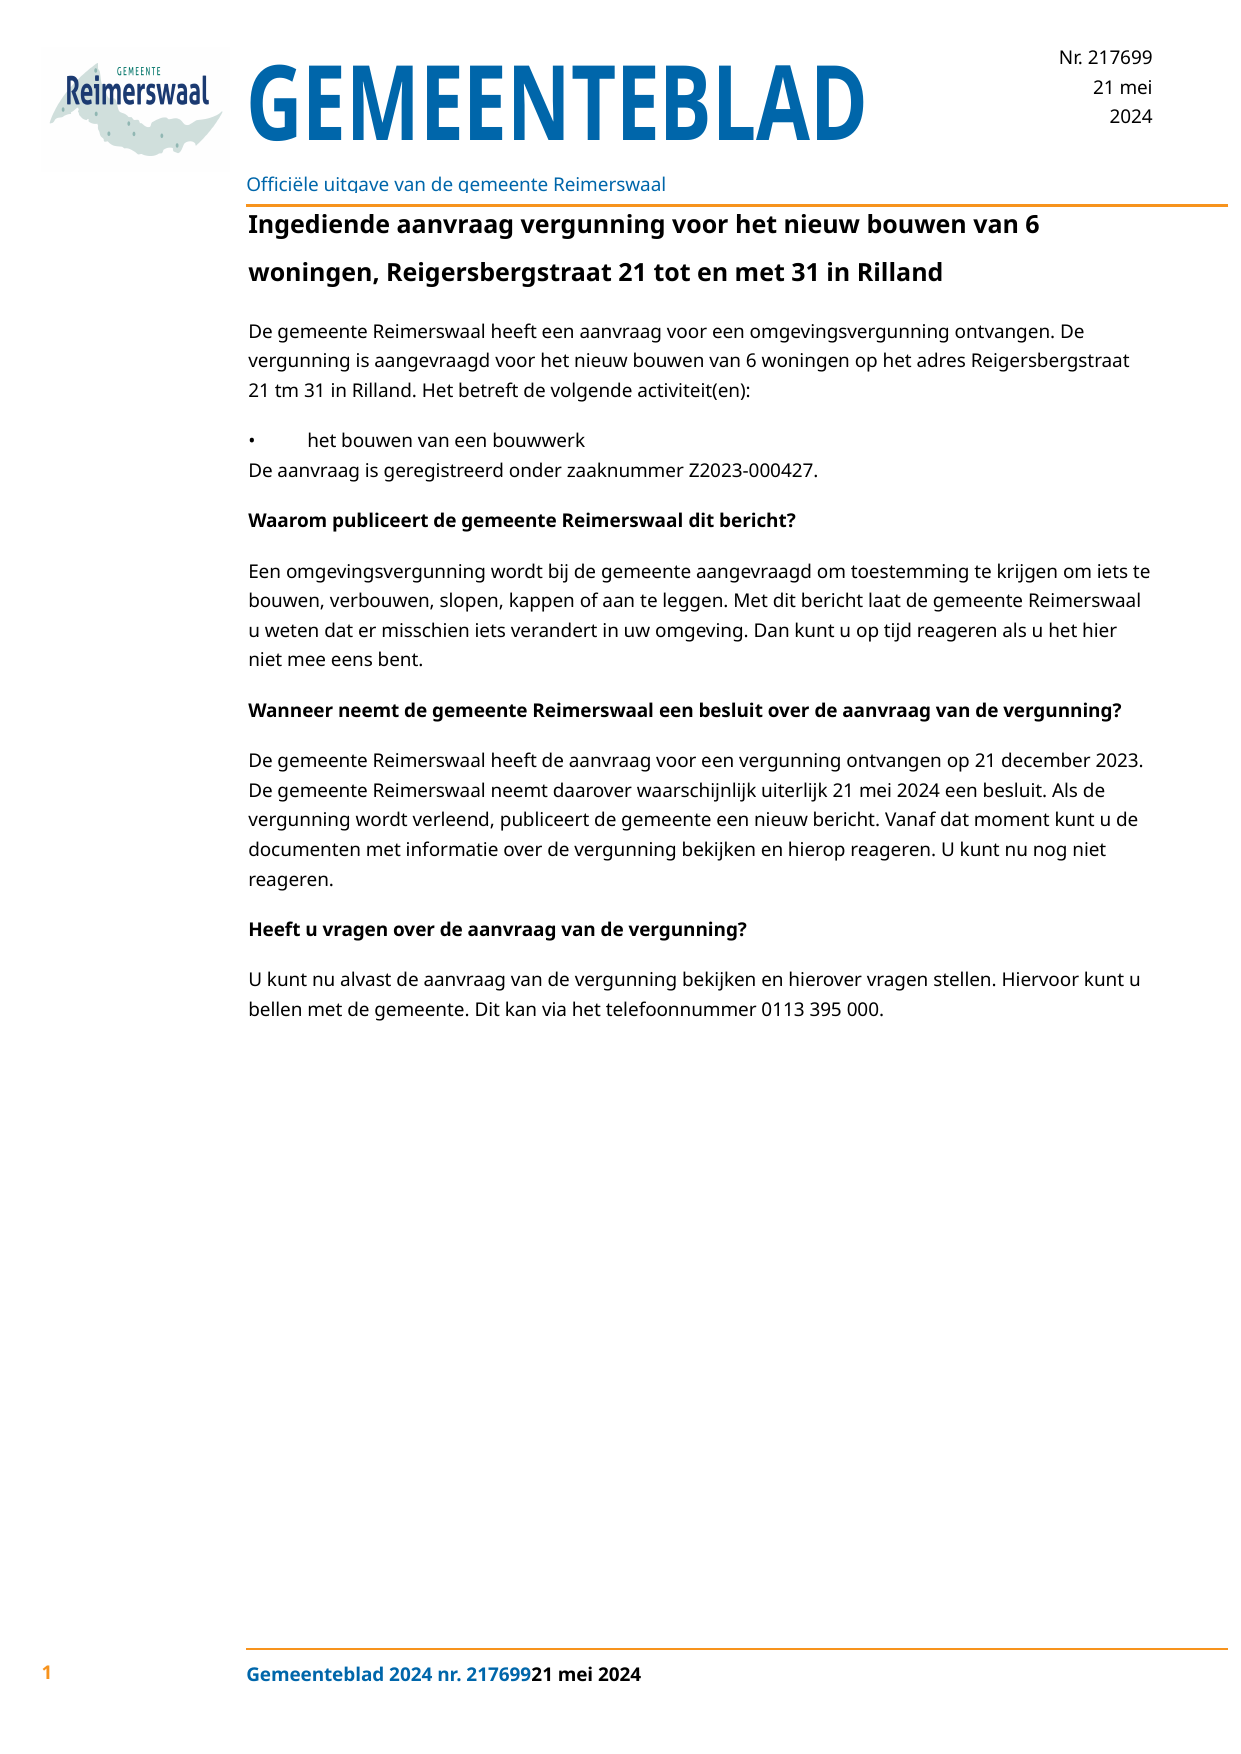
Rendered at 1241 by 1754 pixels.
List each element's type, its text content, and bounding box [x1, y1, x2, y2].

text U kunt nu alvast de aanvraag van de vergunning bekijken en hierover vragen stellen. Hiervoor kunt u bellen met de gemeente. Dit kan via het telefoonnummer 0113 395 000. [248, 967, 1152, 1022]
text De gemeente Reimerswaal heeft de aanvraag voor een vergunning ontvangen op 21 december 2023. De gemeente Reimerswaal neemt daarover waarschijnlijk uiterlijk 21 mei 2024 een besluit. Als de vergunning wordt verleend, publiceert de gemeente een nieuw bericht. Vanaf dat moment kunt u de documenten met informatie over de vergunning bekijken en hierop reageren. U kunt nu nog niet reageren. [248, 747, 1152, 892]
list het bouwen van een bouwwerk [248, 427, 1152, 453]
text Heeft u vragen over de aanvraag van de vergunning? [248, 916, 1152, 942]
text Een omgevingsvergunning wordt bij de gemeente aangevraagd om toestemming te krijgen om iets te bouwen, verbouwen, slopen, kappen of aan te leggen. Met dit bericht laat de gemeente Reimerswaal u weten dat er misschien iets verandert in uw omgeving. Dan kunt u op tijd reageren als u het hier niet mee eens bent. [248, 558, 1152, 672]
text De aanvraag is geregistreerd onder zaaknummer Z2023-000427. [248, 457, 1152, 483]
picture [41, 47, 231, 172]
text Waarom publiceert de gemeente Reimerswaal dit bericht? [248, 507, 1152, 533]
text Ingediende aanvraag vergunning voor het nieuw bouwen van 6 woningen, Reigersbergstraat 21 tot en met 31 in Rilland [248, 207, 1152, 288]
text Wanneer neemt de gemeente Reimerswaal een besluit over de aanvraag van de vergunning? [248, 697, 1152, 723]
text De gemeente Reimerswaal heeft een aanvraag voor een omgevingsvergunning ontvangen. De vergunning is aangevraagd voor het nieuw bouwen van 6 woningen op het adres Reigersbergstraat 21 tm 31 in Rilland. Het betreft de volgende activiteit(en): [248, 318, 1152, 403]
